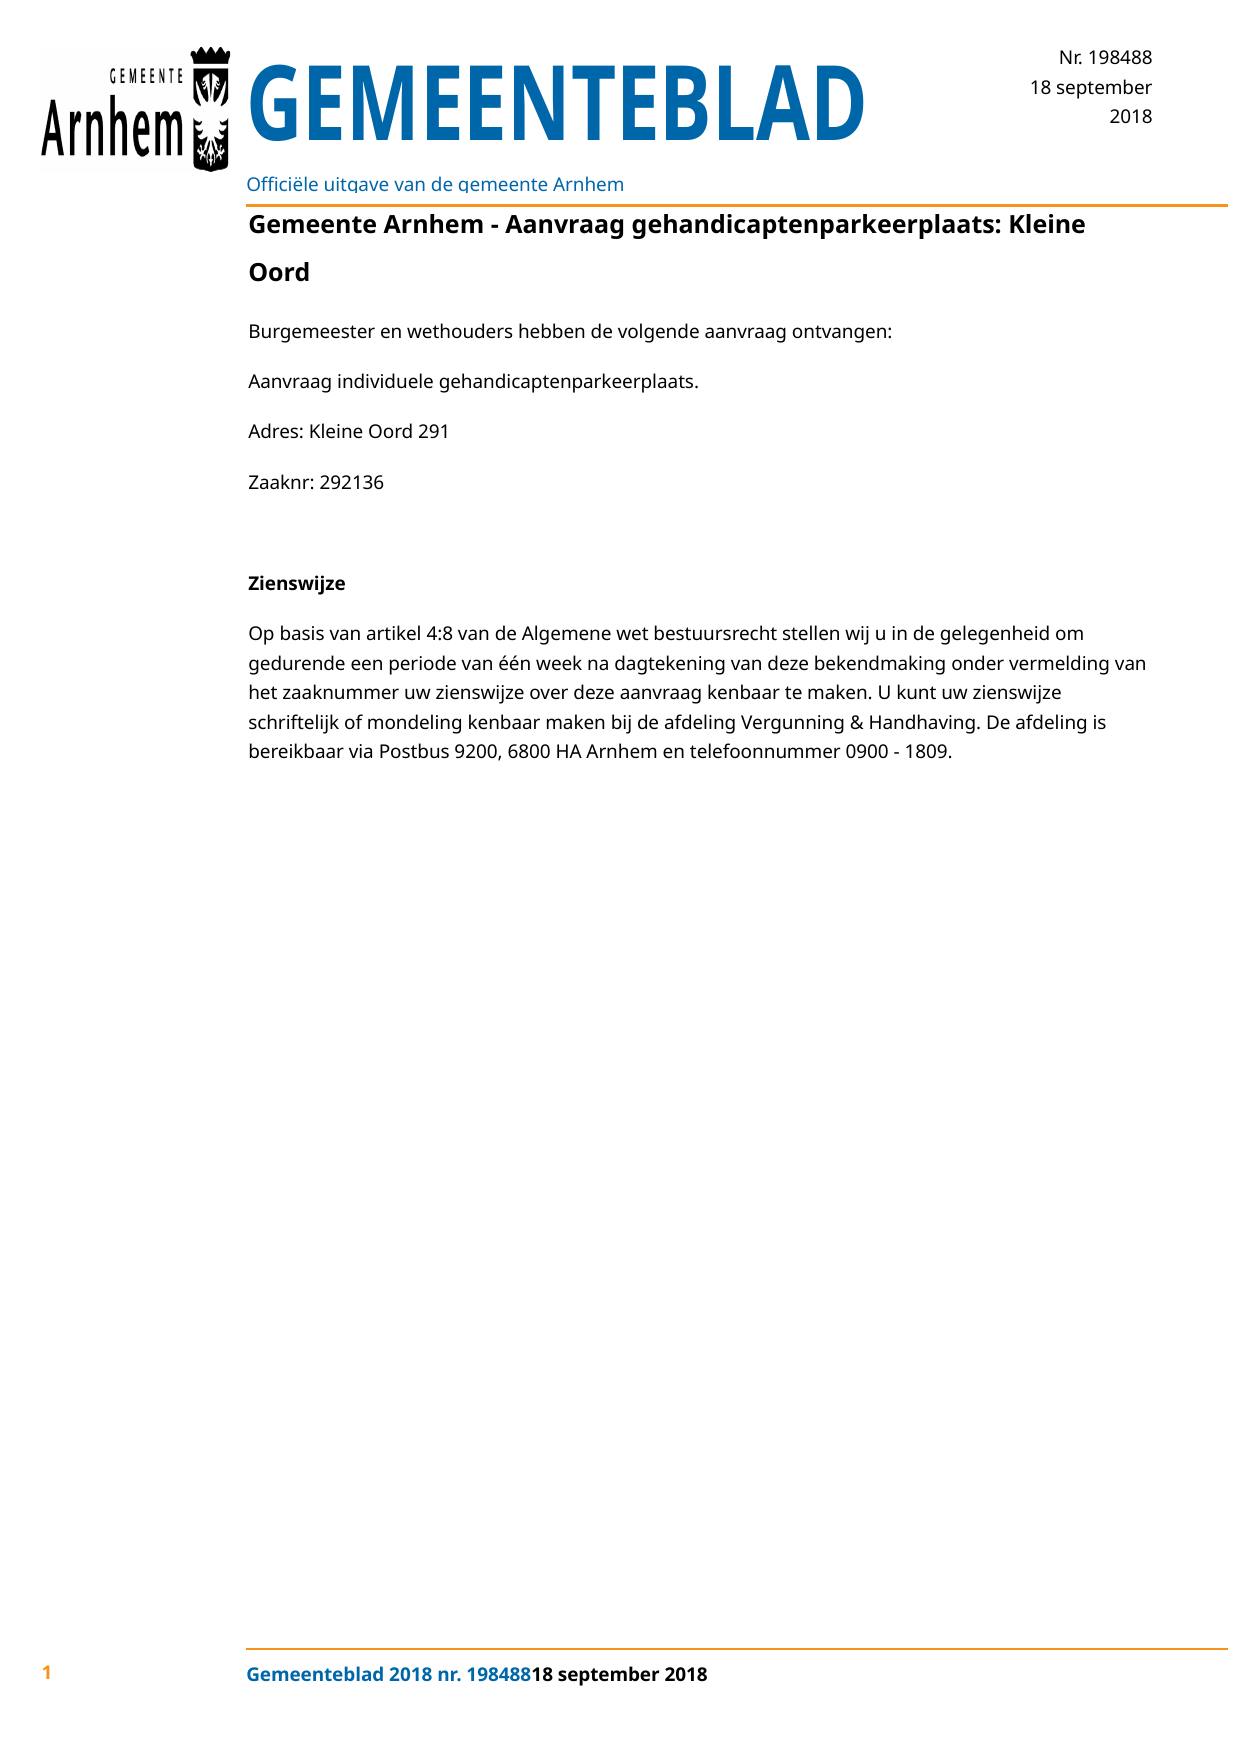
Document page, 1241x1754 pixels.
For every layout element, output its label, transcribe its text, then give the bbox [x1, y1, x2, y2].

text Adres: Kleine Oord 291 [248, 419, 1152, 444]
text Op basis van artikel 4:8 van de Algemene wet bestuursrecht stellen wij u in de gelegenheid om gedurende een periode van één week na dagtekening van deze bekendmaking onder vermelding van het zaaknummer uw zienswijze over deze aanvraag kenbaar te maken. U kunt uw zienswijze schriftelijk of mondeling kenbaar maken bij de afdeling Vergunning & Handhaving. De afdeling is bereikbaar via Postbus 9200, 6800 HA Arnhem en telefoonnummer 0900 - 1809. [248, 620, 1152, 764]
picture [41, 47, 231, 172]
text Aanvraag individuele gehandicaptenparkeerplaats. [248, 368, 1152, 394]
text Gemeente Arnhem - Aanvraag gehandicaptenparkeerplaats: Kleine Oord [248, 207, 1152, 288]
text Burgemeester en wethouders hebben de volgende aanvraag ontvangen: [248, 318, 1152, 344]
text Zaaknr: 292136 [248, 469, 1152, 495]
text Zienswijze [248, 570, 1152, 596]
